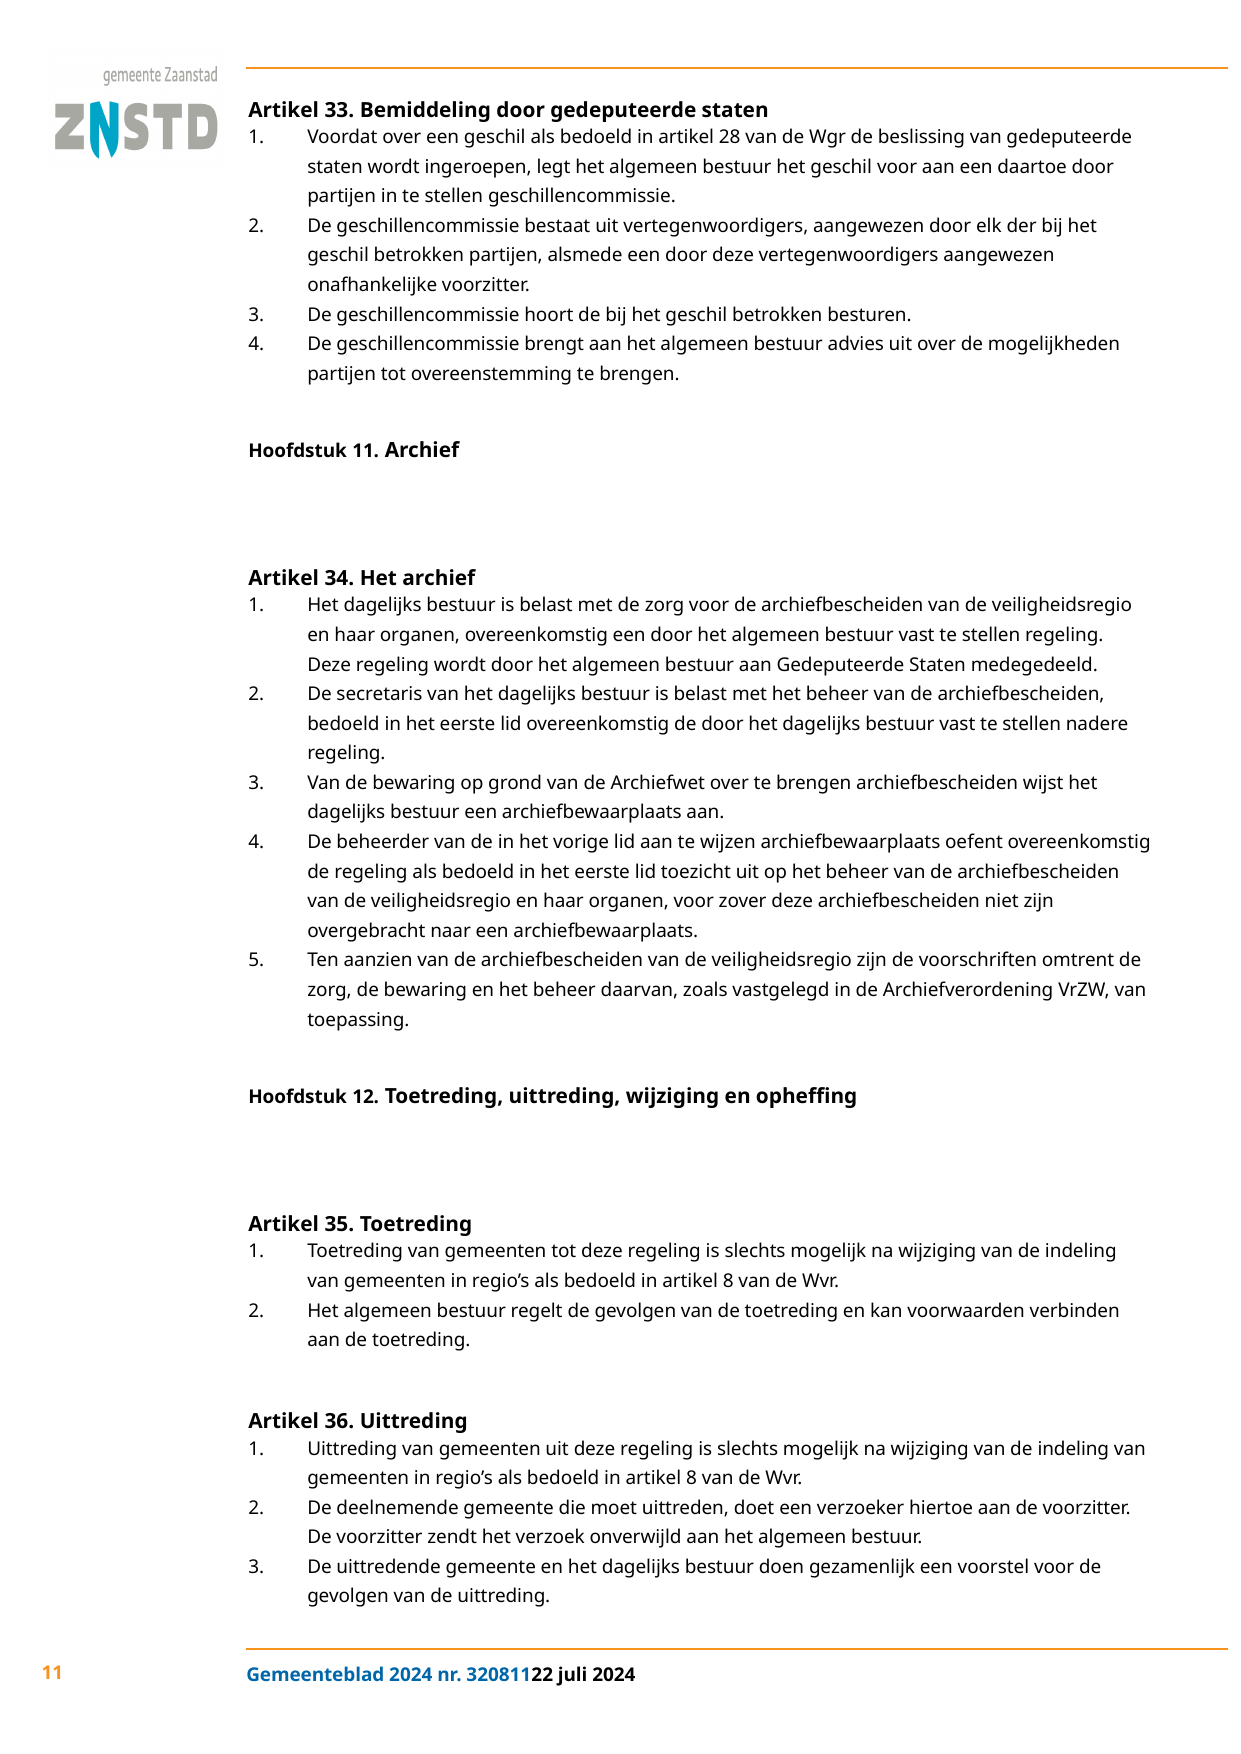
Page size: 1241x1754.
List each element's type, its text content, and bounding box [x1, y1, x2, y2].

text Artikel 35. Toetreding [248, 1209, 1152, 1238]
list Het algemeen bestuur regelt de gevolgen van de toetreding en kan voorwaarden verbinden aan de toetreding. [248, 1297, 1152, 1352]
text Hoofdstuk 11. Archief [248, 435, 1152, 463]
list Het dagelijks bestuur is belast met de zorg voor de archiefbescheiden van de veiligheidsregio en haar organen, overeenkomstig een door het algemeen bestuur vast te stellen regeling. Deze regeling wordt door het algemeen bestuur aan Gedeputeerde Staten medegedeeld. [248, 592, 1152, 677]
list De uittredende gemeente en het dagelijks bestuur doen gezamenlijk een voorstel voor de gevolgen van de uittreding. [248, 1553, 1152, 1608]
list De secretaris van het dagelijks bestuur is belast met het beheer van de archiefbescheiden, bedoeld in het eerste lid overeenkomstig de door het dagelijks bestuur vast te stellen nadere regeling. [248, 680, 1152, 765]
list Toetreding van gemeenten tot deze regeling is slechts mogelijk na wijziging van de indeling van gemeenten in regio’s als bedoeld in artikel 8 van de Wvr. [248, 1238, 1152, 1293]
list Van de bewaring op grond van de Archiefwet over te brengen archiefbescheiden wijst het dagelijks bestuur een archiefbewaarplaats aan. [248, 769, 1152, 824]
list De deelnemende gemeente die moet uittreden, doet een verzoeker hiertoe aan de voorzitter. De voorzitter zendt het verzoek onverwijld aan het algemeen bestuur. [248, 1494, 1152, 1549]
picture [41, 47, 231, 172]
text Artikel 36. Uittreding [248, 1406, 1152, 1435]
text Artikel 33. Bemiddeling door gedeputeerde staten [248, 95, 1152, 123]
list De geschillencommissie hoort de bij het geschil betrokken besturen. [248, 301, 1152, 326]
text Hoofdstuk 12. Toetreding, uittreding, wijziging en opheffing [248, 1081, 1152, 1109]
list Ten aanzien van de archiefbescheiden van de veiligheidsregio zijn de voorschriften omtrent de zorg, de bewaring en het beheer daarvan, zoals vastgelegd in de Archiefverordening VrZW, van toepassing. [248, 947, 1152, 1032]
list De beheerder van de in het vorige lid aan te wijzen archiefbewaarplaats oefent overeenkomstig de regeling als bedoeld in het eerste lid toezicht uit op het beheer van de archiefbescheiden van de veiligheidsregio en haar organen, voor zover deze archiefbescheiden niet zijn overgebracht naar een archiefbewaarplaats. [248, 828, 1152, 943]
list De geschillencommissie brengt aan het algemeen bestuur advies uit over de mogelijkheden partijen tot overeenstemming te brengen. [248, 330, 1152, 386]
list Voordat over een geschil als bedoeld in artikel 28 van de Wgr de beslissing van gedeputeerde staten wordt ingeroepen, legt het algemeen bestuur het geschil voor aan een daartoe door partijen in te stellen geschillencommissie. [248, 123, 1152, 208]
list De geschillencommissie bestaat uit vertegenwoordigers, aangewezen door elk der bij het geschil betrokken partijen, alsmede een door deze vertegenwoordigers aangewezen onafhankelijke voorzitter. [248, 212, 1152, 297]
list Uittreding van gemeenten uit deze regeling is slechts mogelijk na wijziging van de indeling van gemeenten in regio’s als bedoeld in artikel 8 van de Wvr. [248, 1435, 1152, 1490]
text Artikel 34. Het archief [248, 563, 1152, 592]
